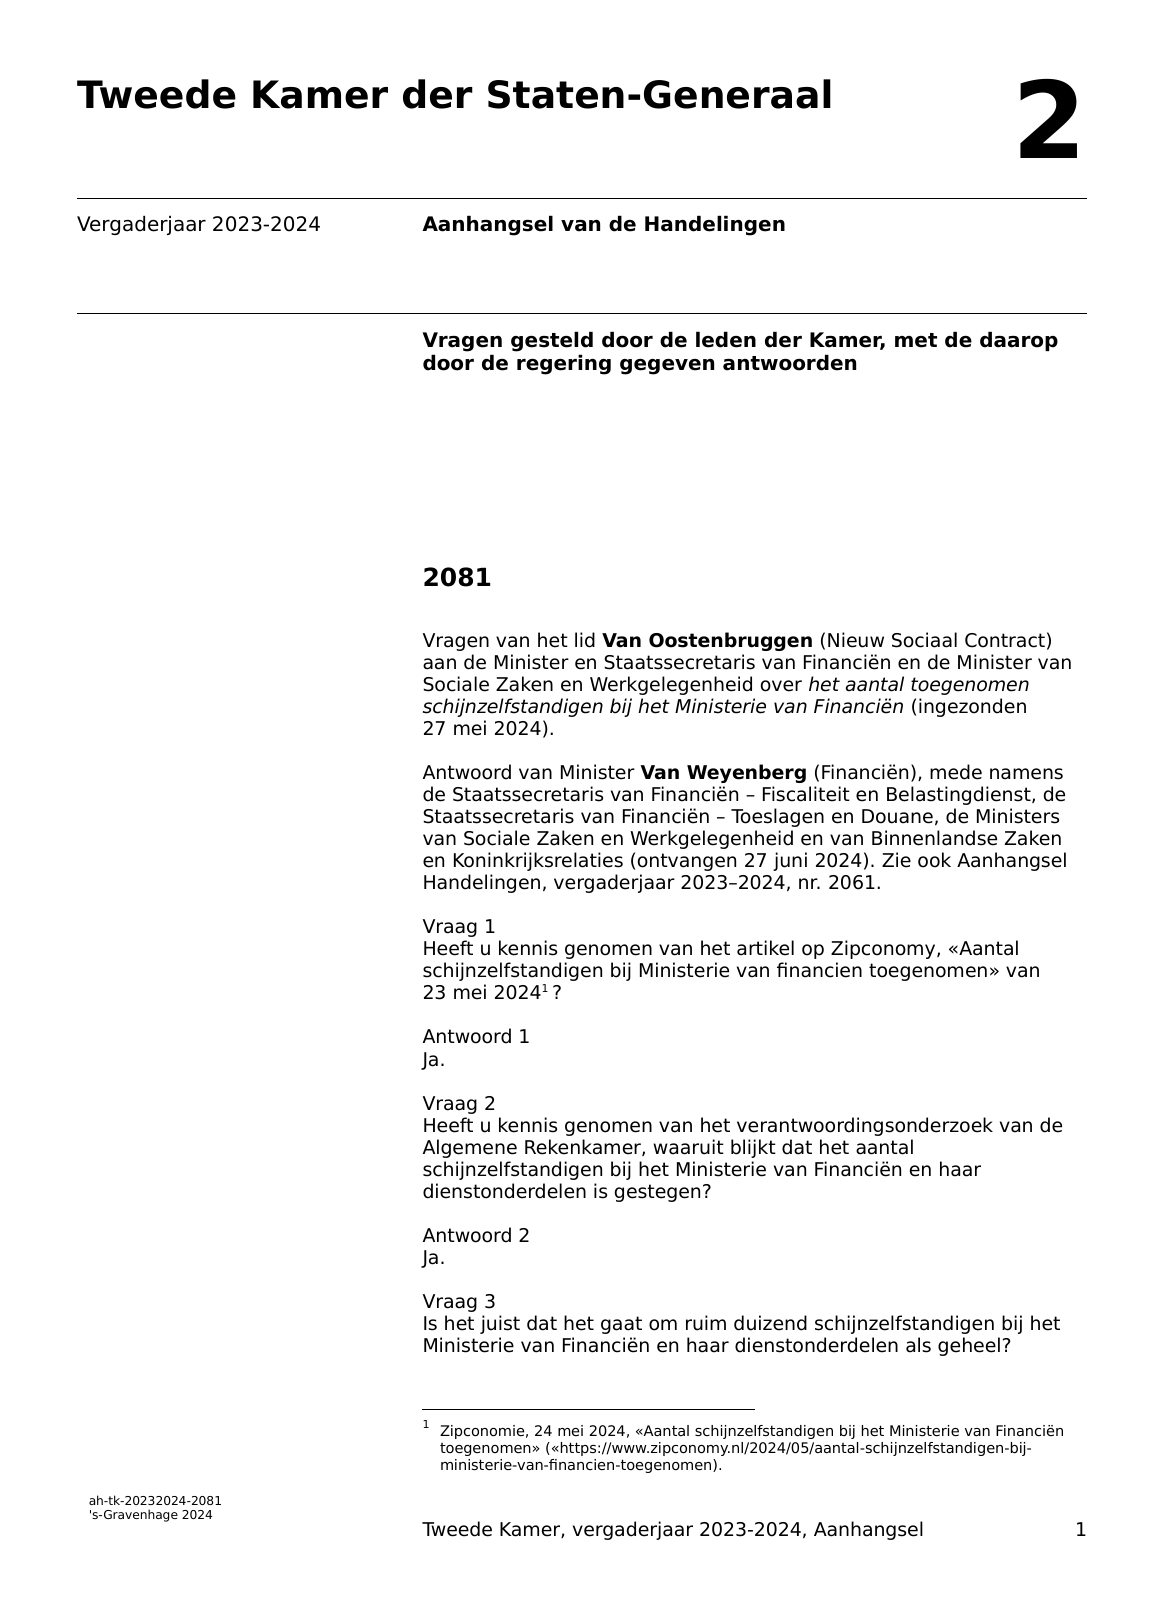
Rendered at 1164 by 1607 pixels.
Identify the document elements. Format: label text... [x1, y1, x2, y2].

text 's-Gravenhage 2024 [88, 1508, 323, 1522]
text 2081 [422, 563, 1087, 592]
text Antwoord 2 [422, 1225, 1087, 1247]
text Vraag 2 [422, 1093, 1087, 1114]
text Vragen van het lid Van Oostenbruggen (Nieuw Sociaal Contract) aan de Minister en Staatssecretaris van Financiën en de Minister van Sociale Zaken en Werkgelegenheid over het aantal toegenomen schijnzelfstandigen bij het Ministerie van Financiën (ingezonden 27 mei 2024). [422, 630, 1087, 740]
table_cell Aanhangsel van de Handelingen [422, 199, 1087, 313]
text Is het juist dat het gaat om ruim duizend schijnzelfstandigen bij het Ministerie van Financiën en haar dienstonderdelen als geheel? [422, 1313, 1087, 1357]
text Ja. [422, 1048, 1087, 1070]
table_cell Vragen gesteld door de leden der Kamer, met de daarop door de regering gegeven antwoorden [422, 314, 1087, 375]
text Heeft u kennis genomen van het artikel op Zipconomy, «Aantal schijnzelfstandigen bij Ministerie van financien toegenomen» van 23 mei 2024? [422, 938, 1087, 1004]
text Vraag 1 [422, 916, 1087, 938]
table_header Tweede Kamer der Staten-Generaal [77, 59, 886, 198]
text Heeft u kennis genomen van het verantwoordingsonderzoek van de Algemene Rekenkamer, waaruit blijkt dat het aantal schijnzelfstandigen bij het Ministerie van Financiën en haar dienstonderdelen is gestegen? [422, 1114, 1087, 1202]
text ah-tk-20232024-2081 [88, 1494, 323, 1508]
table_header 2 [886, 59, 1087, 198]
text Antwoord van Minister Van Weyenberg (Financiën), mede namens de Staatssecretaris van Financiën – Fiscaliteit en Belastingdienst, de Staatssecretaris van Financiën – Toeslagen en Douane, de Ministers van Sociale Zaken en Werkgelegenheid en van Binnenlandse Zaken en Koninkrijksrelaties (ontvangen 27 juni 2024). Zie ook Aanhangsel Handelingen, vergaderjaar 2023–2024, nr. 2061. [422, 762, 1087, 894]
table_cell [77, 314, 422, 375]
text Ja. [422, 1247, 1087, 1269]
text Vraag 3 [422, 1291, 1087, 1313]
text Antwoord 1 [422, 1026, 1087, 1048]
table_cell Vergaderjaar 2023-2024 [77, 199, 422, 313]
text Zipconomie, 24 mei 2024, «Aantal schijnzelfstandigen bij het Ministerie van Financiën toegenomen» («https://www.zipconomy.nl/2024/05/aantal-schijnzelfstandigen-bij-ministerie-van-financien-toegenomen). [422, 1418, 1087, 1474]
